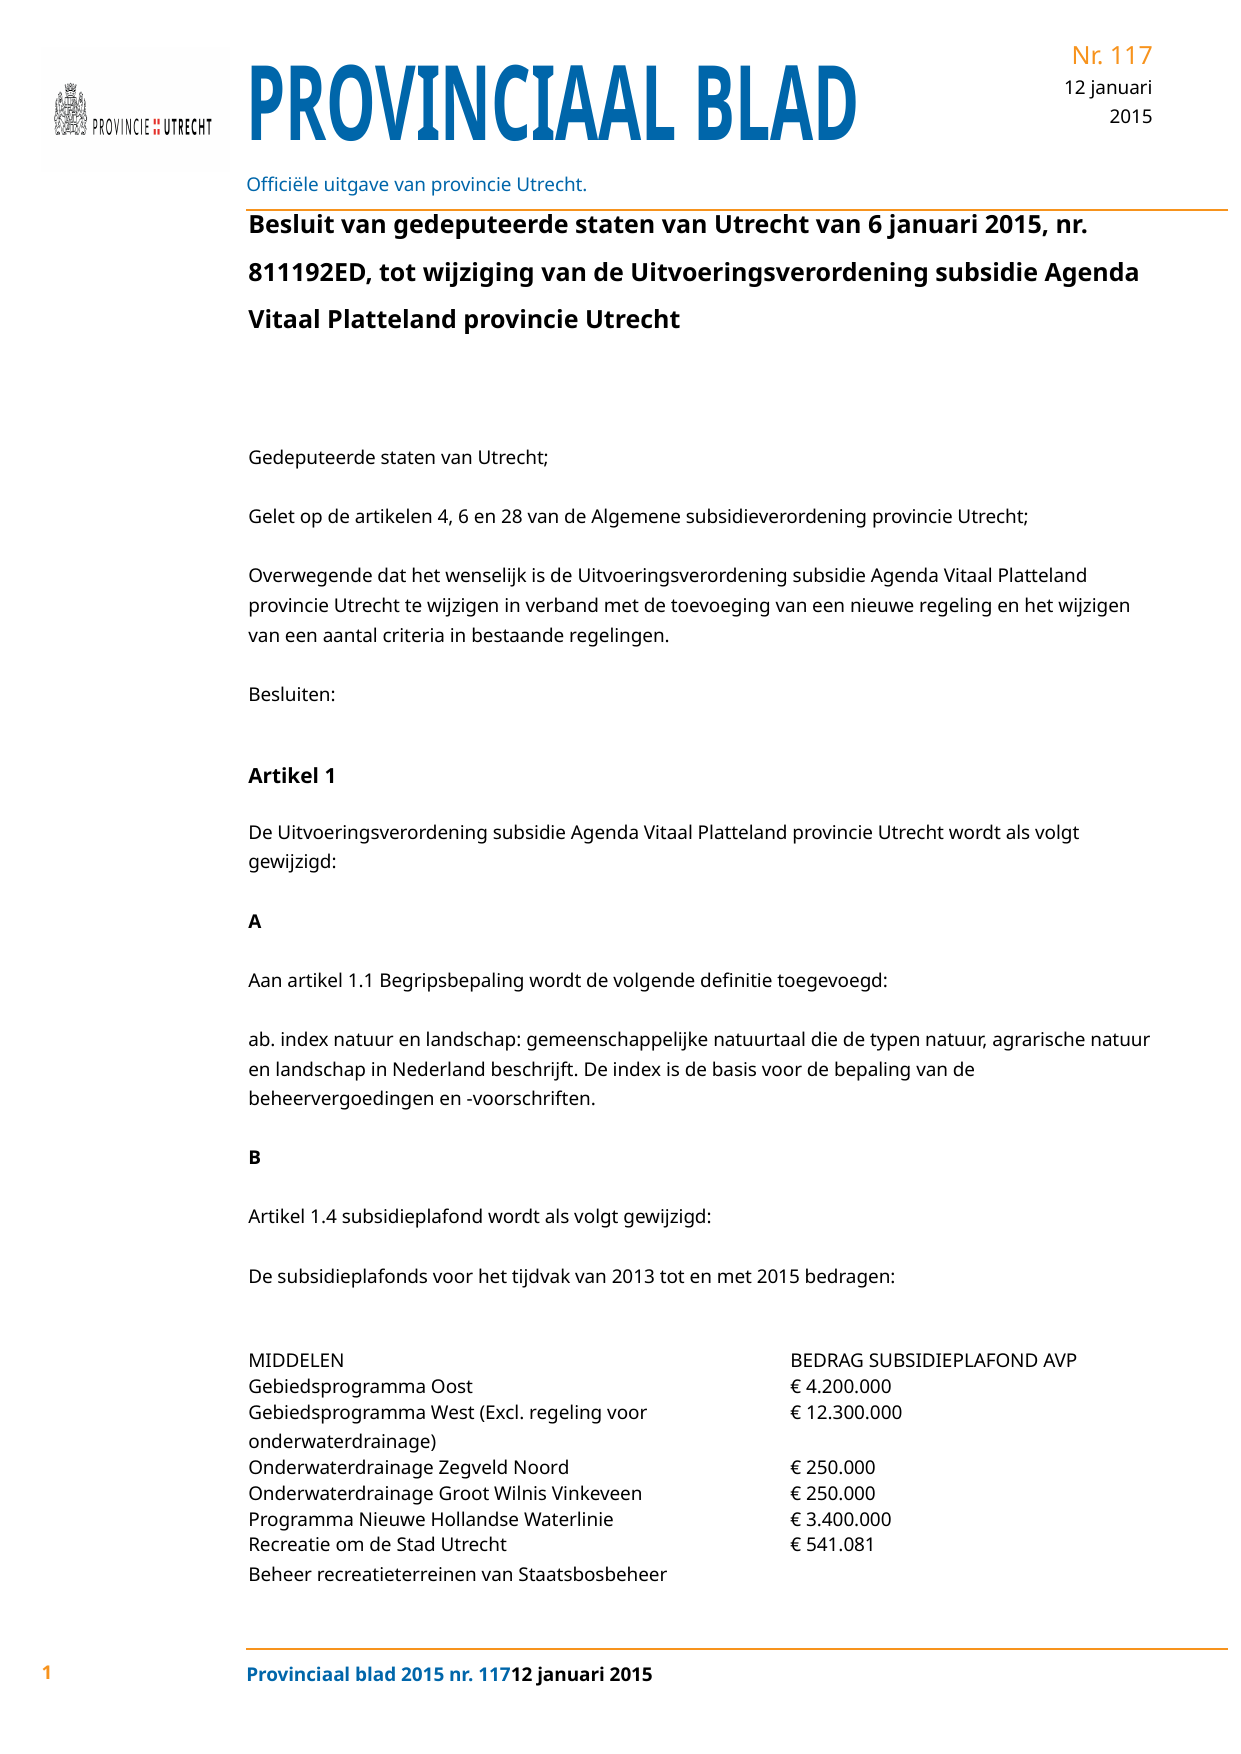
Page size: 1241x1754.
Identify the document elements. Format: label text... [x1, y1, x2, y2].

text Besluiten: [248, 681, 1152, 707]
table_cell Programma Nieuwe Hollandse Waterlinie [248, 1506, 790, 1532]
text Artikel 1.4 subsidieplafond wordt als volgt gewijzigd: [248, 1204, 1152, 1229]
text B [248, 1144, 1152, 1170]
text Aan artikel 1.1 Begripsbepaling wordt de volgende definitie toegevoegd: [248, 967, 1152, 993]
text Gedeputeerde staten van Utrecht; [248, 444, 1152, 470]
table_header BEDRAG SUBSIDIEPLAFOND AVP [790, 1348, 1152, 1373]
table_cell € 12.300.000 [790, 1399, 1152, 1454]
table_cell Gebiedsprogramma West (Excl. regeling voor onderwaterdrainage) [248, 1399, 790, 1454]
text A [248, 908, 1152, 933]
table_cell Onderwaterdrainage Groot Wilnis Vinkeveen [248, 1480, 790, 1506]
text Besluit van gedeputeerde staten van Utrecht van 6 januari 2015, nr. 811192ED, tot wijziging van de Uitvoeringsverordening subsidie Agenda Vitaal Platteland provincie Utrecht [248, 211, 1152, 336]
table_cell Onderwaterdrainage Zegveld Noord [248, 1455, 790, 1480]
table_cell Recreatie om de Stad Utrecht Beheer recreatieterreinen van Staatsbosbeheer [248, 1532, 790, 1587]
table_cell € 3.400.000 [790, 1506, 1152, 1532]
text Gelet op de artikelen 4, 6 en 28 van de Algemene subsidieverordening provincie Utrecht; [248, 503, 1152, 529]
text De Uitvoeringsverordening subsidie Agenda Vitaal Platteland provincie Utrecht wordt als volgt gewijzigd: [248, 819, 1152, 874]
table_header MIDDELEN [248, 1348, 790, 1373]
table_cell € 4.200.000 [790, 1374, 1152, 1399]
text Overwegende dat het wenselijk is de Uitvoeringsverordening subsidie Agenda Vitaal Platteland provincie Utrecht te wijzigen in verband met de toevoeging van een nieuwe regeling en het wijzigen van een aantal criteria in bestaande regelingen. [248, 563, 1152, 648]
table_cell € 250.000 [790, 1455, 1152, 1480]
text Artikel 1 [248, 761, 1152, 789]
text De subsidieplafonds voor het tijdvak van 2013 tot en met 2015 bedragen: [248, 1263, 1152, 1288]
table_cell € 250.000 [790, 1480, 1152, 1506]
text ab. index natuur en landschap: gemeenschappelijke natuurtaal die de typen natuur, agrarische natuur en landschap in Nederland beschrijft. De index is de basis voor de bepaling van de beheervergoedingen en -voorschriften. [248, 1026, 1152, 1111]
picture [41, 47, 231, 172]
table_cell Gebiedsprogramma Oost [248, 1374, 790, 1399]
table_cell € 541.081 [790, 1532, 1152, 1587]
